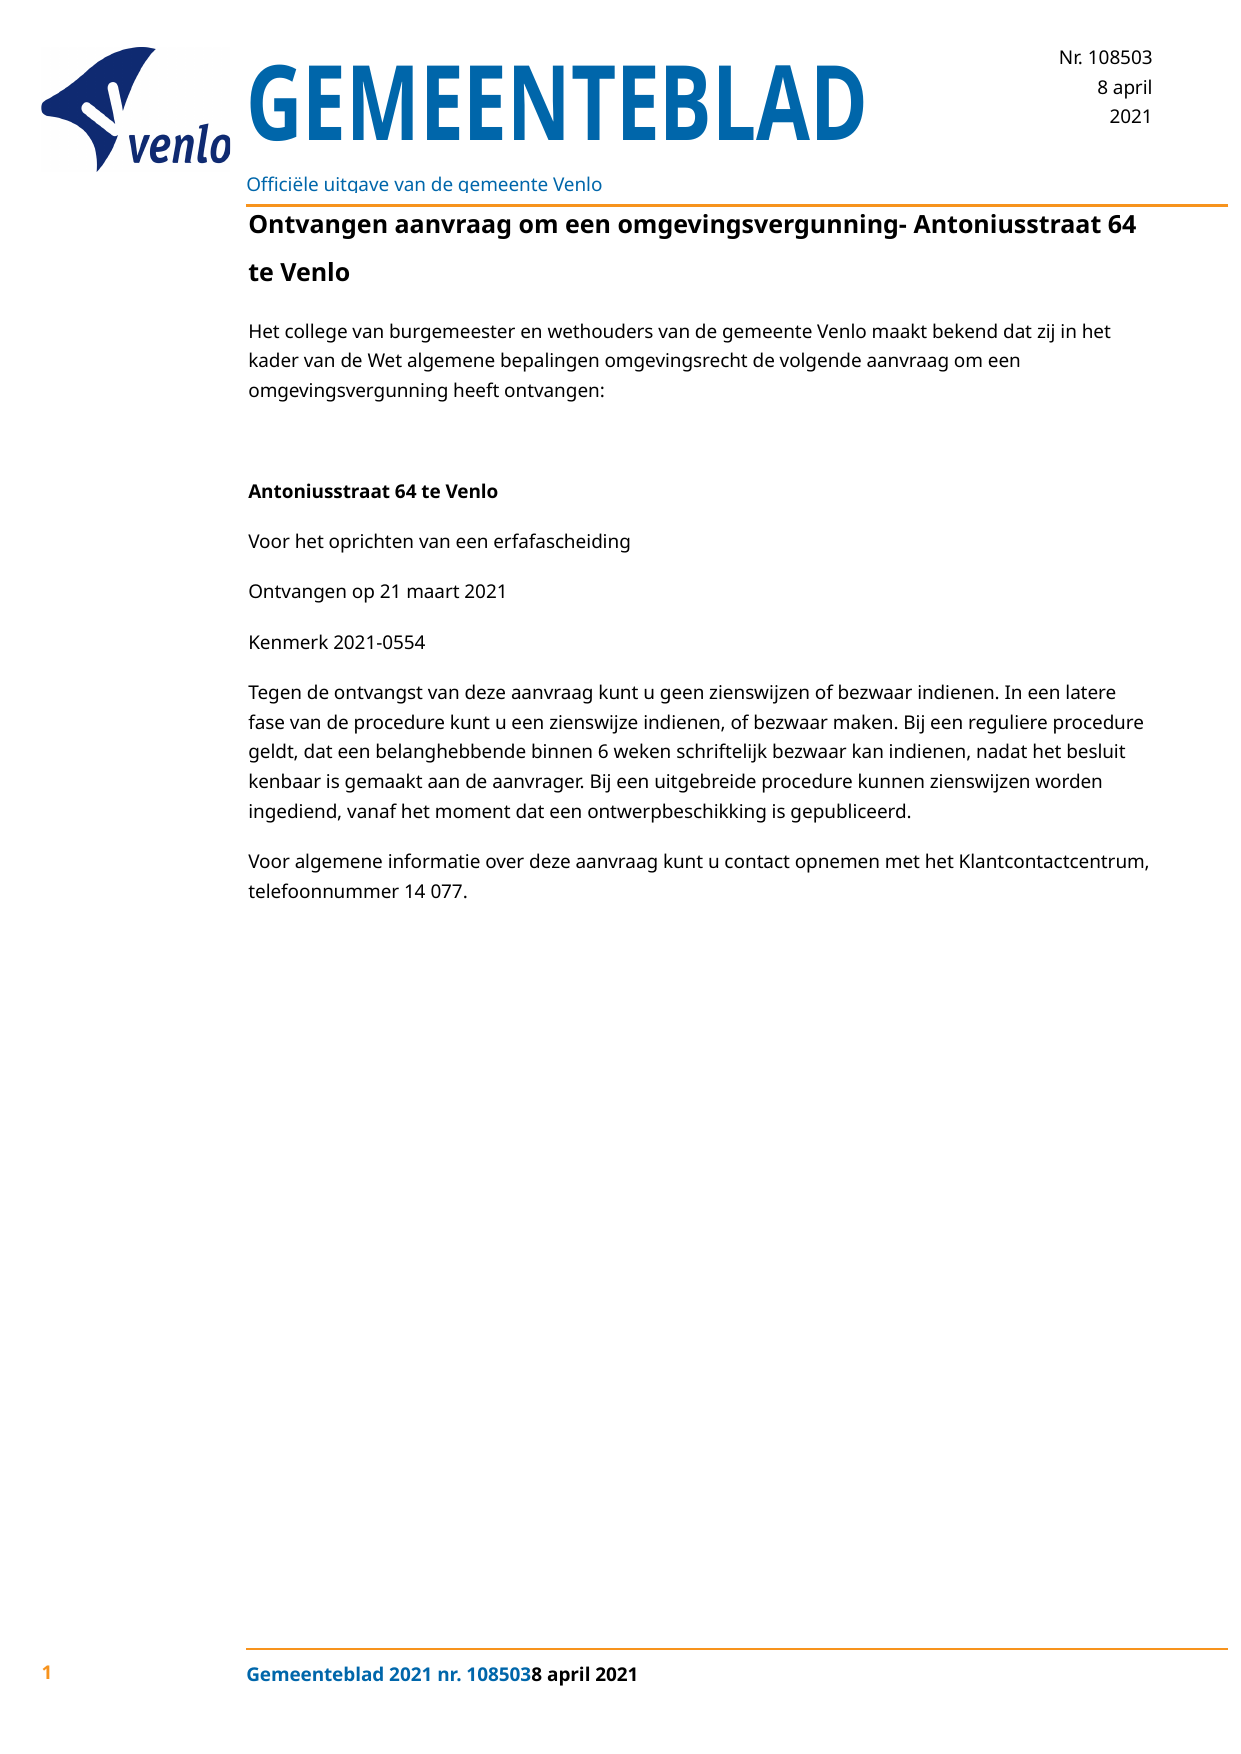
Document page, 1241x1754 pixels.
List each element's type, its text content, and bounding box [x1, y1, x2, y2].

text Ontvangen op 21 maart 2021 [248, 579, 1152, 604]
text Antoniusstraat 64 te Venlo [248, 478, 1152, 504]
text Kenmerk 2021-0554 [248, 629, 1152, 655]
text Voor het oprichten van een erfafascheiding [248, 528, 1152, 554]
picture [41, 47, 231, 172]
text Ontvangen aanvraag om een omgevingsvergunning- Antoniusstraat 64 te Venlo [248, 207, 1152, 288]
text Het college van burgemeester en wethouders van de gemeente Venlo maakt bekend dat zij in het kader van de Wet algemene bepalingen omgevingsrecht de volgende aanvraag om een omgevingsvergunning heeft ontvangen: [248, 318, 1152, 403]
text Tegen de ontvangst van deze aanvraag kunt u geen zienswijzen of bezwaar indienen. In een latere fase van de procedure kunt u een zienswijze indienen, of bezwaar maken. Bij een reguliere procedure geldt, dat een belanghebbende binnen 6 weken schriftelijk bezwaar kan indienen, nadat het besluit kenbaar is gemaakt aan de aanvrager. Bij een uitgebreide procedure kunnen zienswijzen worden ingediend, vanaf het moment dat een ontwerpbeschikking is gepubliceerd. [248, 679, 1152, 824]
text Voor algemene informatie over deze aanvraag kunt u contact opnemen met het Klantcontactcentrum, telefoonnummer 14 077. [248, 848, 1152, 904]
